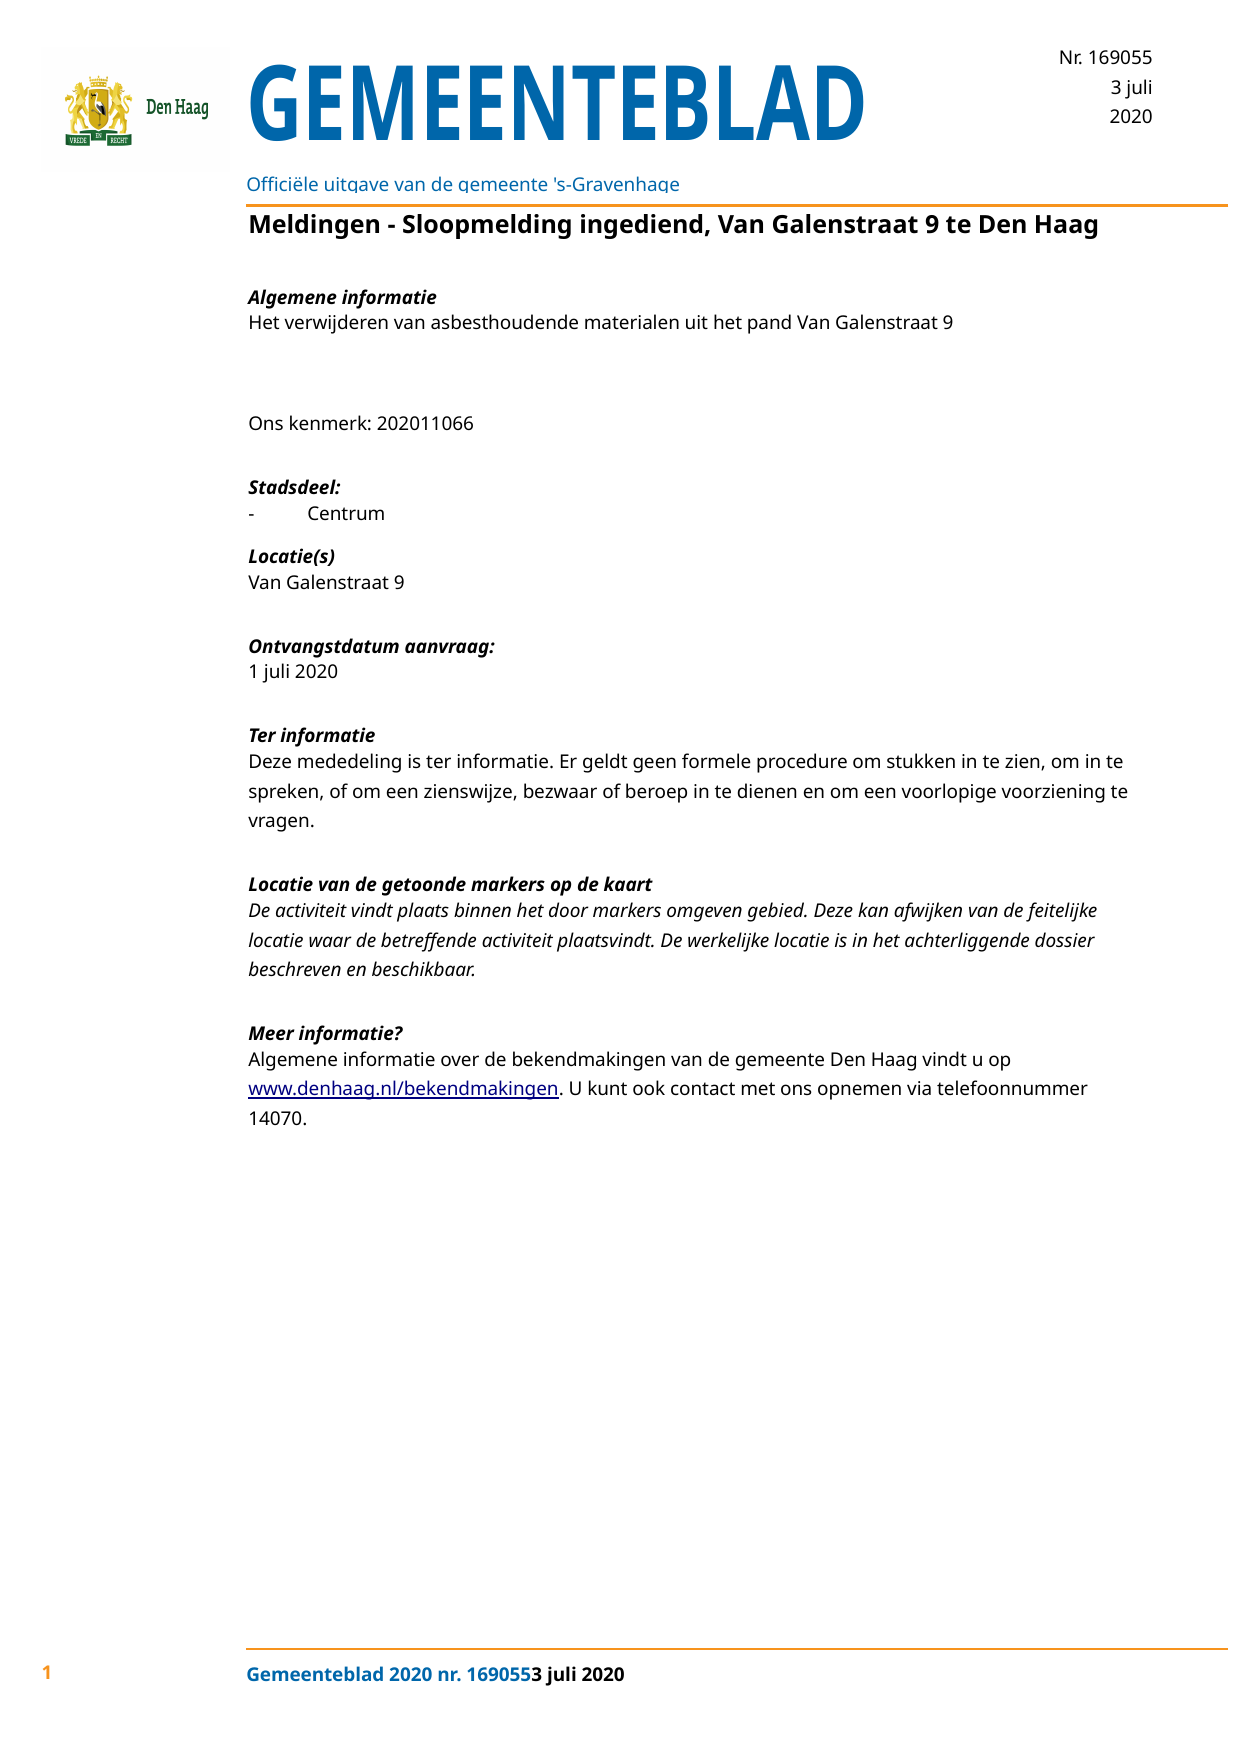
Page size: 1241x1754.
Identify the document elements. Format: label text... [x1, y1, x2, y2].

text Meer informatie? [248, 1020, 1152, 1046]
text Ons kenmerk: 202011066 [248, 410, 1152, 436]
text Algemene informatie over de bekendmakingen van de gemeente Den Haag vindt u op www.denhaag.nl/bekendmakingen. U kunt ook contact met ons opnemen via telefoonnummer 14070. [248, 1046, 1152, 1131]
text 1 juli 2020 [248, 659, 1152, 684]
text Locatie van de getoonde markers op de kaart [248, 871, 1152, 897]
text Ter informatie [248, 723, 1152, 748]
text Van Galenstraat 9 [248, 569, 1152, 595]
text Meldingen - Sloopmelding ingediend, Van Galenstraat 9 te Den Haag [248, 207, 1152, 241]
picture [41, 47, 231, 172]
text Stadsdeel: [248, 474, 1152, 500]
text Het verwijderen van asbesthoudende materialen uit het pand Van Galenstraat 9 [248, 309, 1152, 335]
text Ontvangstdatum aanvraag: [248, 633, 1152, 659]
text Algemene informatie [248, 284, 1152, 309]
text Deze mededeling is ter informatie. Er geldt geen formele procedure om stukken in te zien, om in te spreken, of om een zienswijze, bezwaar of beroep in te dienen en om een voorlopige voorziening te vragen. [248, 748, 1152, 833]
text Locatie(s) [248, 543, 1152, 569]
text De activiteit vindt plaats binnen het door markers omgeven gebied. Deze kan afwijken van de feitelijke locatie waar de betreffende activiteit plaatsvindt. De werkelijke locatie is in het achterliggende dossier beschreven en beschikbaar. [248, 897, 1152, 982]
list Centrum [248, 500, 1152, 526]
